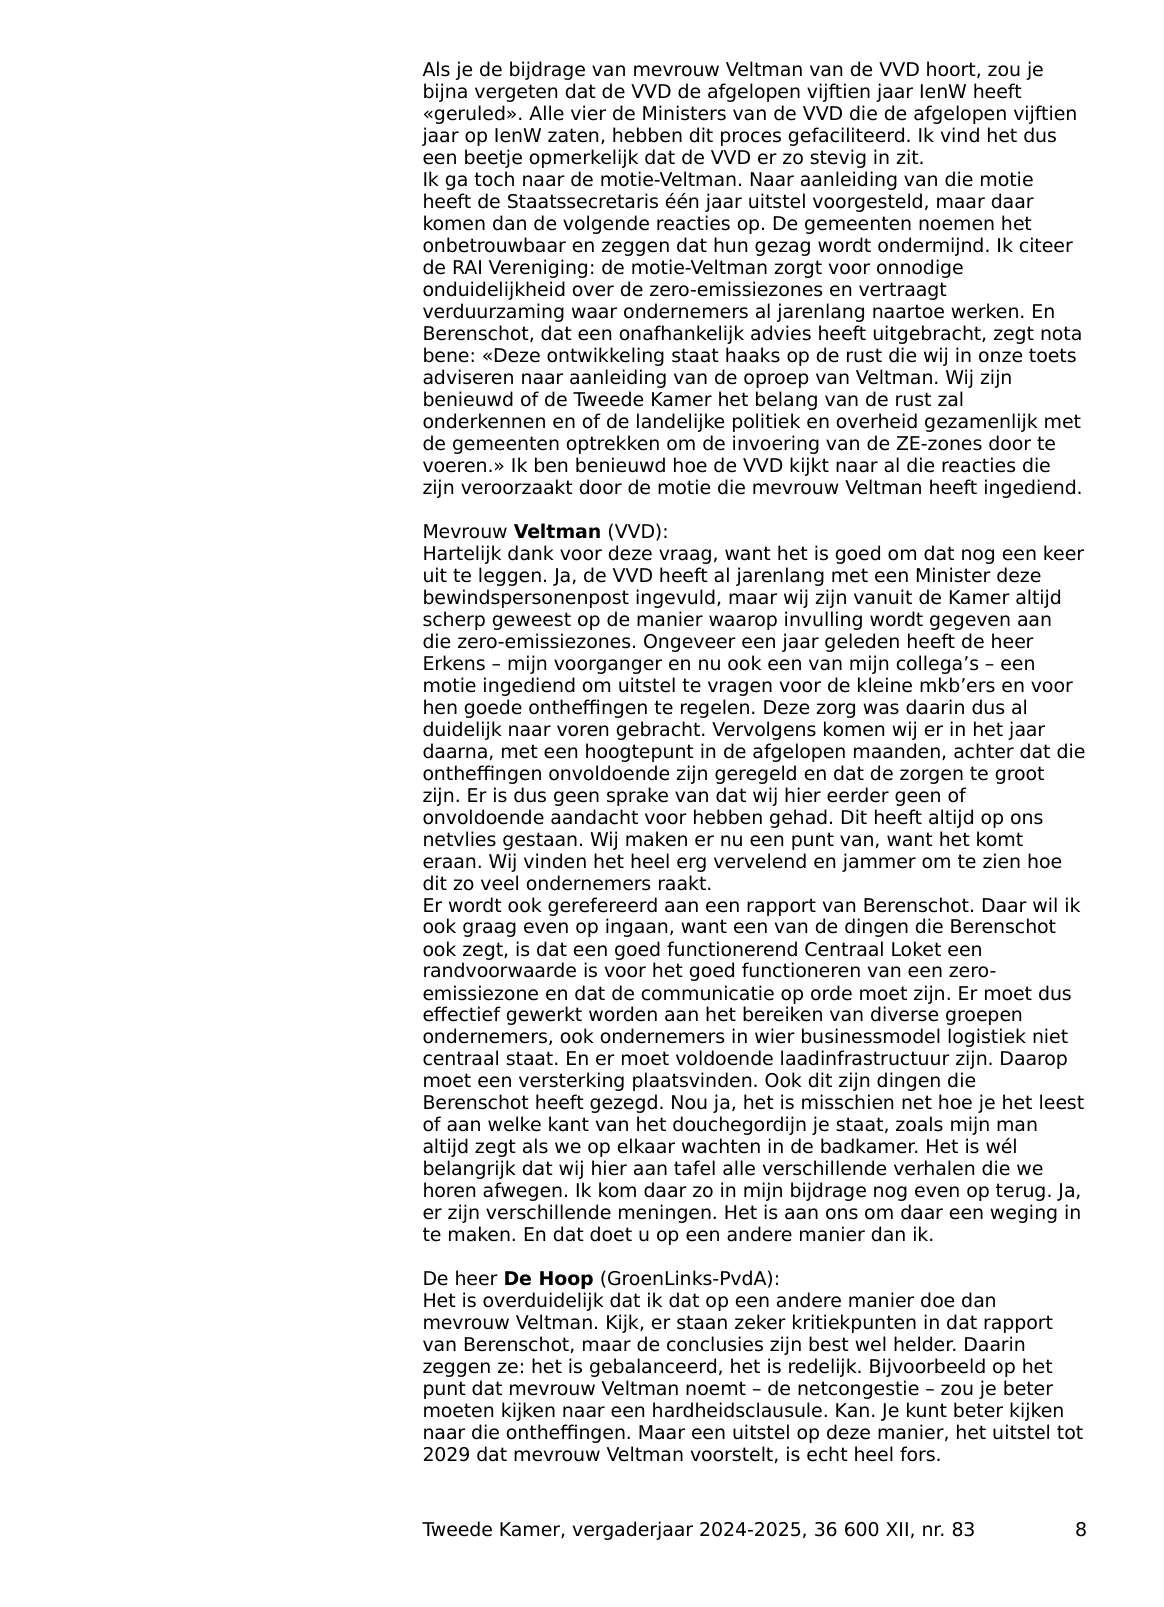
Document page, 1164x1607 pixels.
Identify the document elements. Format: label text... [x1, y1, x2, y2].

text Mevrouw Veltman (VVD): [422, 521, 1087, 543]
text Hartelijk dank voor deze vraag, want het is goed om dat nog een keer uit te leggen. Ja, de VVD heeft al jarenlang met een Minister deze bewindspersonenpost ingevuld, maar wij zijn vanuit de Kamer altijd scherp geweest op de manier waarop invulling wordt gegeven aan die zero-emissiezones. Ongeveer een jaar geleden heeft de heer Erkens – mijn voorganger en nu ook een van mijn collega’s – een motie ingediend om uitstel te vragen voor de kleine mkb’ers en voor hen goede ontheffingen te regelen. Deze zorg was daarin dus al duidelijk naar voren gebracht. Vervolgens komen wij er in het jaar daarna, met een hoogtepunt in de afgelopen maanden, achter dat die ontheffingen onvoldoende zijn geregeld en dat de zorgen te groot zijn. Er is dus geen sprake van dat wij hier eerder geen of onvoldoende aandacht voor hebben gehad. Dit heeft altijd op ons netvlies gestaan. Wij maken er nu een punt van, want het komt eraan. Wij vinden het heel erg vervelend en jammer om te zien hoe dit zo veel ondernemers raakt. [422, 543, 1087, 894]
text Het is overduidelijk dat ik dat op een andere manier doe dan mevrouw Veltman. Kijk, er staan zeker kritiekpunten in dat rapport van Berenschot, maar de conclusies zijn best wel helder. Daarin zeggen ze: het is gebalanceerd, het is redelijk. Bijvoorbeeld op het punt dat mevrouw Veltman noemt – de netcongestie – zou je beter moeten kijken naar een hardheidsclausule. Kan. Je kunt beter kijken naar die ontheffingen. Maar een uitstel op deze manier, het uitstel tot 2029 dat mevrouw Veltman voorstelt, is echt heel fors. [422, 1290, 1087, 1466]
text Als je de bijdrage van mevrouw Veltman van de VVD hoort, zou je bijna vergeten dat de VVD de afgelopen vijftien jaar IenW heeft «geruled». Alle vier de Ministers van de VVD die de afgelopen vijftien jaar op IenW zaten, hebben dit proces gefaciliteerd. Ik vind het dus een beetje opmerkelijk dat de VVD er zo stevig in zit. [422, 59, 1087, 169]
text Ik ga toch naar de motie-Veltman. Naar aanleiding van die motie heeft de Staatssecretaris één jaar uitstel voorgesteld, maar daar komen dan de volgende reacties op. De gemeenten noemen het onbetrouwbaar en zeggen dat hun gezag wordt ondermijnd. Ik citeer de RAI Vereniging: de motie-Veltman zorgt voor onnodige onduidelijkheid over de zero-emissiezones en vertraagt verduurzaming waar ondernemers al jarenlang naartoe werken. En Berenschot, dat een onafhankelijk advies heeft uitgebracht, zegt nota bene: «Deze ontwikkeling staat haaks op de rust die wij in onze toets adviseren naar aanleiding van de oproep van Veltman. Wij zijn benieuwd of de Tweede Kamer het belang van de rust zal onderkennen en of de landelijke politiek en overheid gezamenlijk met de gemeenten optrekken om de invoering van de ZE-zones door te voeren.» Ik ben benieuwd hoe de VVD kijkt naar al die reacties die zijn veroorzaakt door de motie die mevrouw Veltman heeft ingediend. [422, 169, 1087, 499]
text De heer De Hoop (GroenLinks-PvdA): [422, 1268, 1087, 1290]
text Er wordt ook gerefereerd aan een rapport van Berenschot. Daar wil ik ook graag even op ingaan, want een van de dingen die Berenschot ook zegt, is dat een goed functionerend Centraal Loket een randvoorwaarde is voor het goed functioneren van een zero-emissiezone en dat de communicatie op orde moet zijn. Er moet dus effectief gewerkt worden aan het bereiken van diverse groepen ondernemers, ook ondernemers in wier businessmodel logistiek niet centraal staat. En er moet voldoende laadinfrastructuur zijn. Daarop moet een versterking plaatsvinden. Ook dit zijn dingen die Berenschot heeft gezegd. Nou ja, het is misschien net hoe je het leest of aan welke kant van het douchegordijn je staat, zoals mijn man altijd zegt als we op elkaar wachten in de badkamer. Het is wél belangrijk dat wij hier aan tafel alle verschillende verhalen die we horen afwegen. Ik kom daar zo in mijn bijdrage nog even op terug. Ja, er zijn verschillende meningen. Het is aan ons om daar een weging in te maken. En dat doet u op een andere manier dan ik. [422, 894, 1087, 1246]
